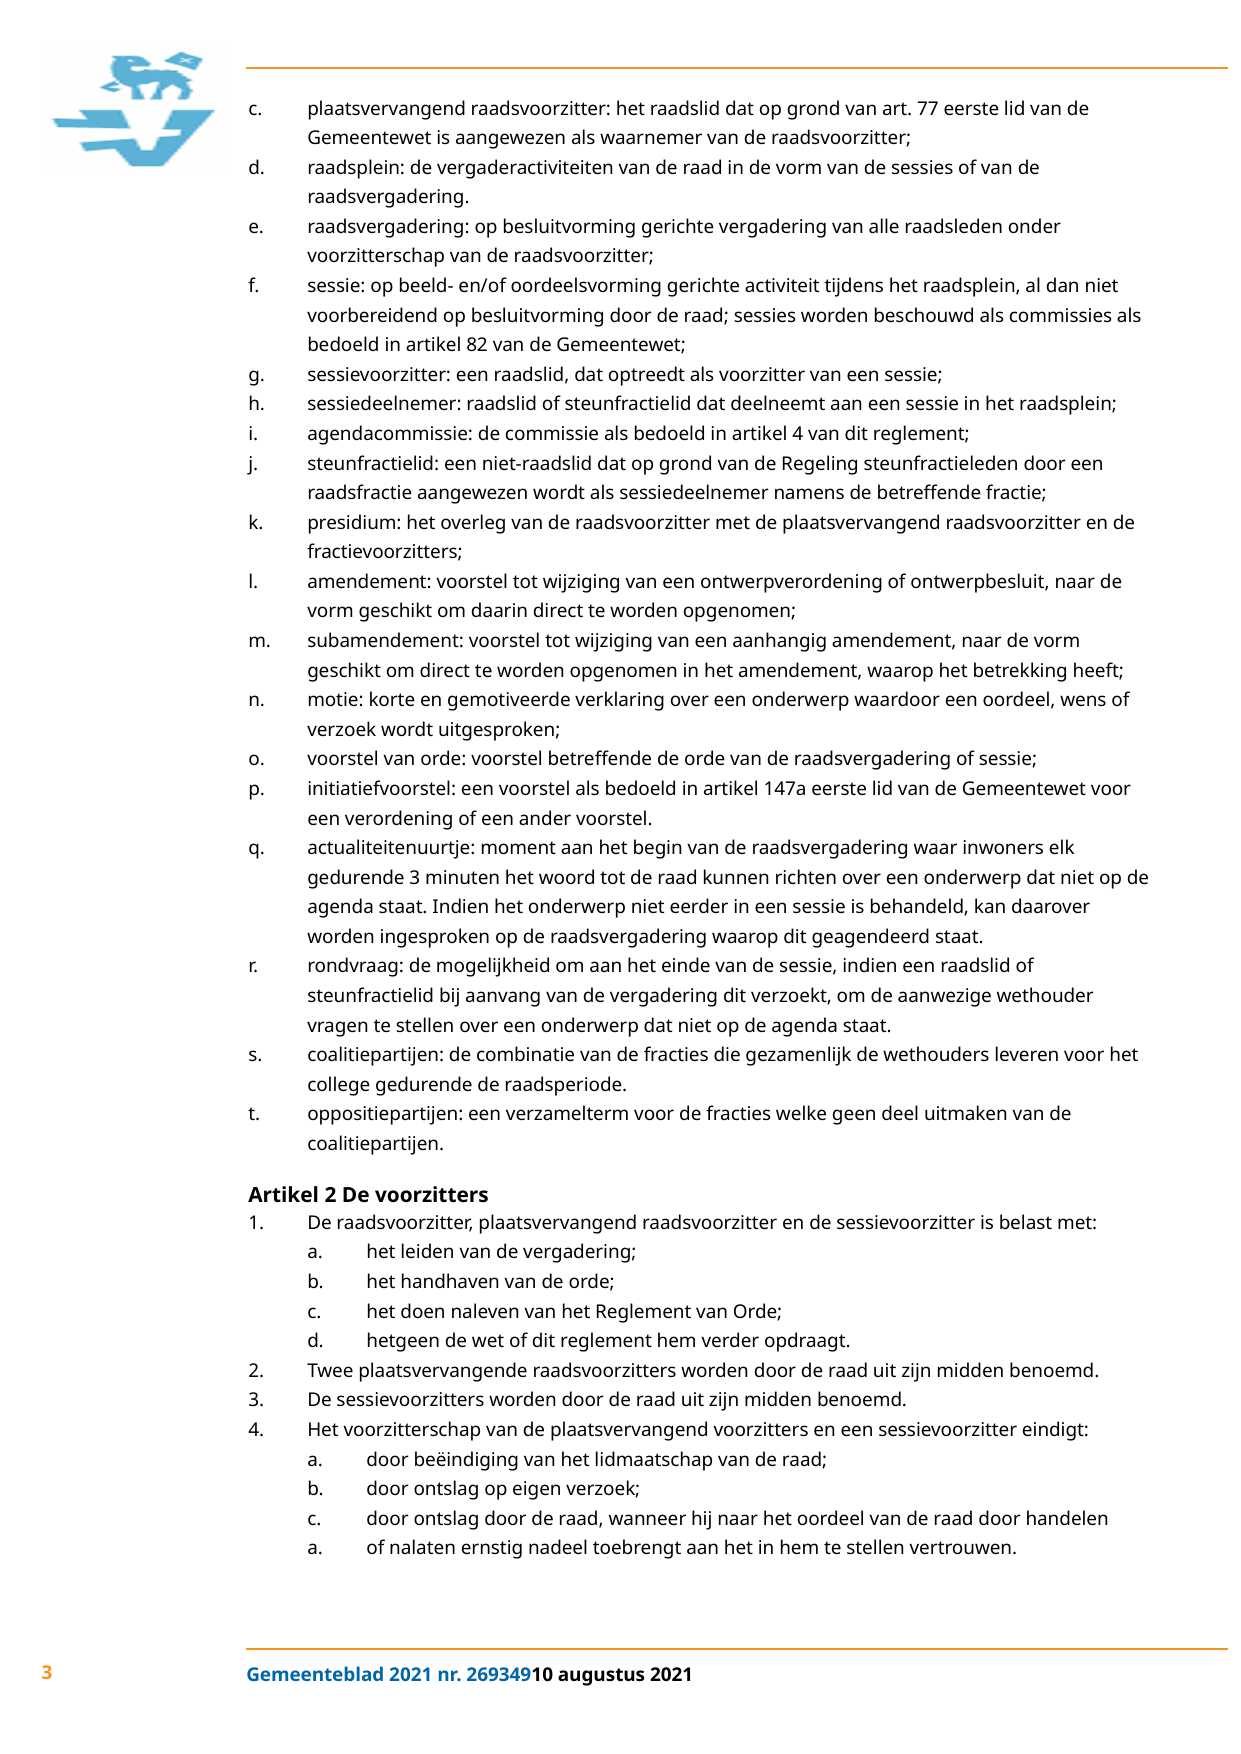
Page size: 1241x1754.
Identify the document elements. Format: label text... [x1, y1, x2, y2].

list Het voorzitterschap van de plaatsvervangend voorzitters en een sessievoorzitter eindigt: [248, 1416, 1152, 1442]
list door beëindiging van het lidmaatschap van de raad; [307, 1446, 1152, 1471]
list hetgeen de wet of dit reglement hem verder opdraagt. [307, 1327, 1152, 1353]
list sessievoorzitter: een raadslid, dat optreedt als voorzitter van een sessie; [248, 361, 1152, 387]
list presidium: het overleg van de raadsvoorzitter met de plaatsvervangend raadsvoorzitter en de fractievoorzitters; [248, 509, 1152, 564]
list subamendement: voorstel tot wijziging van een aanhangig amendement, naar de vorm geschikt om direct te worden opgenomen in het amendement, waarop het betrekking heeft; [248, 627, 1152, 683]
list het doen naleven van het Reglement van Orde; [307, 1298, 1152, 1323]
picture [41, 47, 231, 172]
list sessiedeelnemer: raadslid of steunfractielid dat deelneemt aan een sessie in het raadsplein; [248, 391, 1152, 416]
list het handhaven van de orde; [307, 1268, 1152, 1294]
list steunfractielid: een niet-raadslid dat op grond van de Regeling steunfractieleden door een raadsfractie aangewezen wordt als sessiedeelnemer namens de betreffende fractie; [248, 450, 1152, 505]
list het leiden van de vergadering; [307, 1239, 1152, 1264]
list De sessievoorzitters worden door de raad uit zijn midden benoemd. [248, 1387, 1152, 1412]
list sessie: op beeld- en/of oordeelsvorming gerichte activiteit tijdens het raadsplein, al dan niet voorbereidend op besluitvorming door de raad; sessies worden beschouwd als commissies als bedoeld in artikel 82 van de Gemeentewet; [248, 272, 1152, 357]
list De raadsvoorzitter, plaatsvervangend raadsvoorzitter en de sessievoorzitter is belast met: [248, 1209, 1152, 1235]
list coalitiepartijen: de combinatie van de fracties die gezamenlijk de wethouders leveren voor het college gedurende de raadsperiode. [248, 1041, 1152, 1097]
list raadsplein: de vergaderactiviteiten van de raad in de vorm van de sessies of van de raadsvergadering. [248, 154, 1152, 209]
text Artikel 2 De voorzitters [248, 1181, 1152, 1209]
list door ontslag op eigen verzoek; [307, 1475, 1152, 1501]
list rondvraag: de mogelijkheid om aan het einde van de sessie, indien een raadslid of steunfractielid bij aanvang van de vergadering dit verzoekt, om de aanwezige wethouder vragen te stellen over een onderwerp dat niet op de agenda staat. [248, 953, 1152, 1038]
list motie: korte en gemotiveerde verklaring over een onderwerp waardoor een oordeel, wens of verzoek wordt uitgesproken; [248, 686, 1152, 742]
list amendement: voorstel tot wijziging van een ontwerpverordening of ontwerpbesluit, naar de vorm geschikt om daarin direct te worden opgenomen; [248, 568, 1152, 623]
list of nalaten ernstig nadeel toebrengt aan het in hem te stellen vertrouwen. [307, 1534, 1152, 1560]
list initiatiefvoorstel: een voorstel als bedoeld in artikel 147a eerste lid van de Gemeentewet voor een verordening of een ander voorstel. [248, 775, 1152, 831]
list Twee plaatsvervangende raadsvoorzitters worden door de raad uit zijn midden benoemd. [248, 1357, 1152, 1383]
list raadsvergadering: op besluitvorming gerichte vergadering van alle raadsleden onder voorzitterschap van de raadsvoorzitter; [248, 213, 1152, 268]
list plaatsvervangend raadsvoorzitter: het raadslid dat op grond van art. 77 eerste lid van de Gemeentewet is aangewezen als waarnemer van de raadsvoorzitter; [248, 95, 1152, 150]
list agendacommissie: de commissie als bedoeld in artikel 4 van dit reglement; [248, 420, 1152, 446]
list voorstel van orde: voorstel betreffende de orde van de raadsvergadering of sessie; [248, 746, 1152, 771]
list actualiteitenuurtje: moment aan het begin van de raadsvergadering waar inwoners elk gedurende 3 minuten het woord tot de raad kunnen richten over een onderwerp dat niet op de agenda staat. Indien het onderwerp niet eerder in een sessie is behandeld, kan daarover worden ingesproken op de raadsvergadering waarop dit geagendeerd staat. [248, 834, 1152, 949]
list door ontslag door de raad, wanneer hij naar het oordeel van de raad door handelen [307, 1505, 1152, 1531]
list oppositiepartijen: een verzamelterm voor de fracties welke geen deel uitmaken van de coalitiepartijen. [248, 1101, 1152, 1156]
